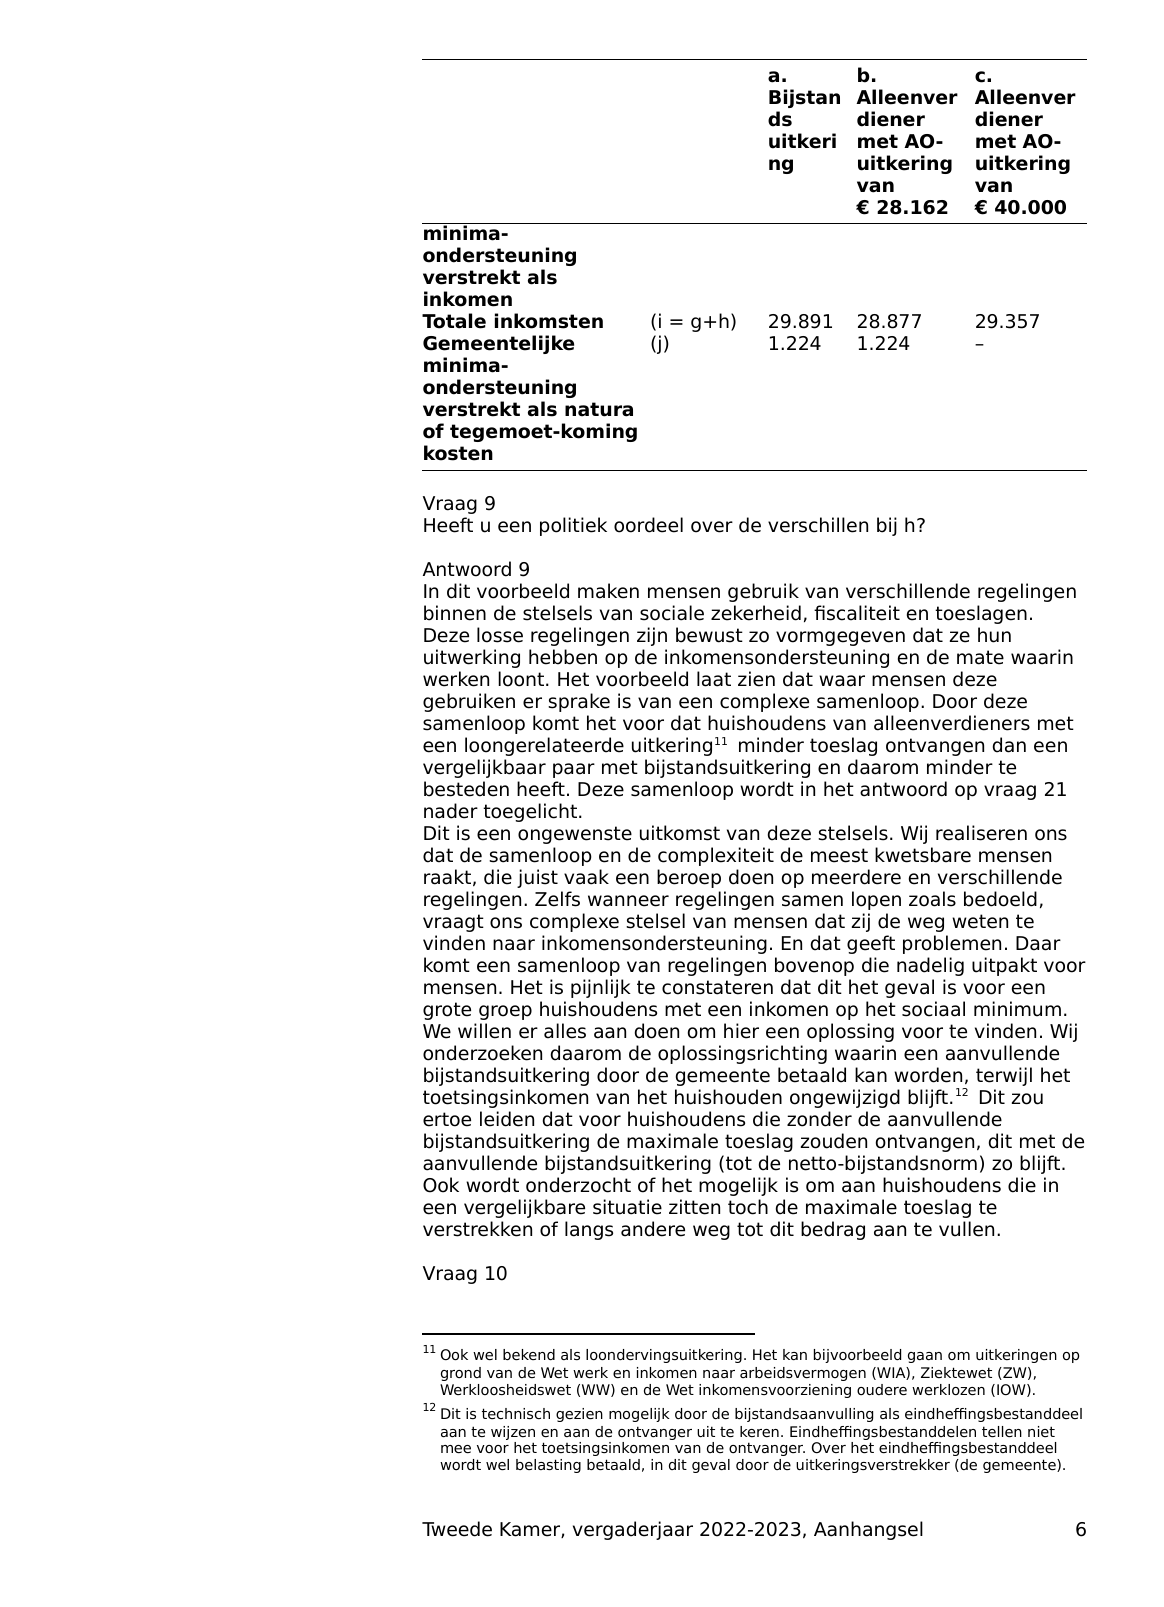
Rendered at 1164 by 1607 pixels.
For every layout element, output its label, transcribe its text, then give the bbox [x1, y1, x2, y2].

table_cell [850, 224, 968, 311]
text Ook wel bekend als loondervingsuitkering. Het kan bijvoorbeeld gaan om uitkeringen op grond van de Wet werk en inkomen naar arbeidsvermogen (WIA), Ziektewet (ZW), Werkloosheidswet (WW) en de Wet inkomensvoorziening oudere werklozen (IOW). [422, 1343, 1087, 1399]
table_cell 29.891 [762, 311, 850, 333]
text Dit is een ongewenste uitkomst van deze stelsels. Wij realiseren ons dat de samenloop en de complexiteit de meest kwetsbare mensen raakt, die juist vaak een beroep doen op meerdere en verschillende regelingen. Zelfs wanneer regelingen samen lopen zoals bedoeld, vraagt ons complexe stelsel van mensen dat zij de weg weten te vinden naar inkomensondersteuning. En dat geeft problemen. Daar komt een samenloop van regelingen bovenop die nadelig uitpakt voor mensen. Het is pijnlijk te constateren dat dit het geval is voor een grote groep huishoudens met een inkomen op het sociaal minimum. [422, 823, 1087, 1021]
table_header b. Alleenverdiener met AO-uitkering van € 28.162 [850, 60, 968, 223]
table_cell 29.357 [969, 311, 1087, 333]
table_cell Totale inkomsten [422, 311, 644, 333]
table_cell Gemeentelijke minima-ondersteuning verstrekt als natura of tegemoet-koming kosten [422, 333, 644, 470]
table_cell [644, 224, 762, 311]
table_header [644, 60, 762, 223]
text Dit is technisch gezien mogelijk door de bijstandsaanvulling als eindheffingsbestanddeel aan te wijzen en aan de ontvanger uit te keren. Eindheffingsbestanddelen tellen niet mee voor het toetsingsinkomen van de ontvanger. Over het eindheffingsbestanddeel wordt wel belasting betaald, in dit geval door de uitkeringsverstrekker (de gemeente). [422, 1402, 1087, 1474]
text Antwoord 9 [422, 559, 1087, 581]
table_cell (j) [644, 333, 762, 470]
text Vraag 10 [422, 1263, 1087, 1285]
table_header c. Alleenverdiener met AO-uitkering van € 40.000 [969, 60, 1087, 223]
text Vraag 9 [422, 493, 1087, 515]
text Heeft u een politiek oordeel over de verschillen bij h? [422, 515, 1087, 537]
text In dit voorbeeld maken mensen gebruik van verschillende regelingen binnen de stelsels van sociale zekerheid, fiscaliteit en toeslagen. Deze losse regelingen zijn bewust zo vormgegeven dat ze hun uitwerking hebben op de inkomensondersteuning en de mate waarin werken loont. Het voorbeeld laat zien dat waar mensen deze gebruiken er sprake is van een complexe samenloop. Door deze samenloop komt het voor dat huishoudens van alleenverdieners met een loongerelateerde uitkering minder toeslag ontvangen dan een vergelijkbaar paar met bijstandsuitkering en daarom minder te besteden heeft. Deze samenloop wordt in het antwoord op vraag 21 nader toegelicht. [422, 581, 1087, 823]
table_cell 1.224 [850, 333, 968, 470]
table_cell [762, 224, 850, 311]
table_cell minima-ondersteuning verstrekt als inkomen [422, 224, 644, 311]
text We willen er alles aan doen om hier een oplossing voor te vinden. Wij onderzoeken daarom de oplossingsrichting waarin een aanvullende bijstandsuitkering door de gemeente betaald kan worden, terwijl het toetsingsinkomen van het huishouden ongewijzigd blijft. Dit zou ertoe leiden dat voor huishoudens die zonder de aanvullende bijstandsuitkering de maximale toeslag zouden ontvangen, dit met de aanvullende bijstandsuitkering (tot de netto-bijstandsnorm) zo blijft. Ook wordt onderzocht of het mogelijk is om aan huishoudens die in een vergelijkbare situatie zitten toch de maximale toeslag te verstrekken of langs andere weg tot dit bedrag aan te vullen. [422, 1021, 1087, 1241]
table_header a. Bijstands uitkering [762, 60, 850, 223]
table_cell (i = g+h) [644, 311, 762, 333]
table_header [422, 60, 644, 223]
table_cell [969, 224, 1087, 311]
table_cell 28.877 [850, 311, 968, 333]
table_cell 1.224 [762, 333, 850, 470]
table_cell – [969, 333, 1087, 470]
